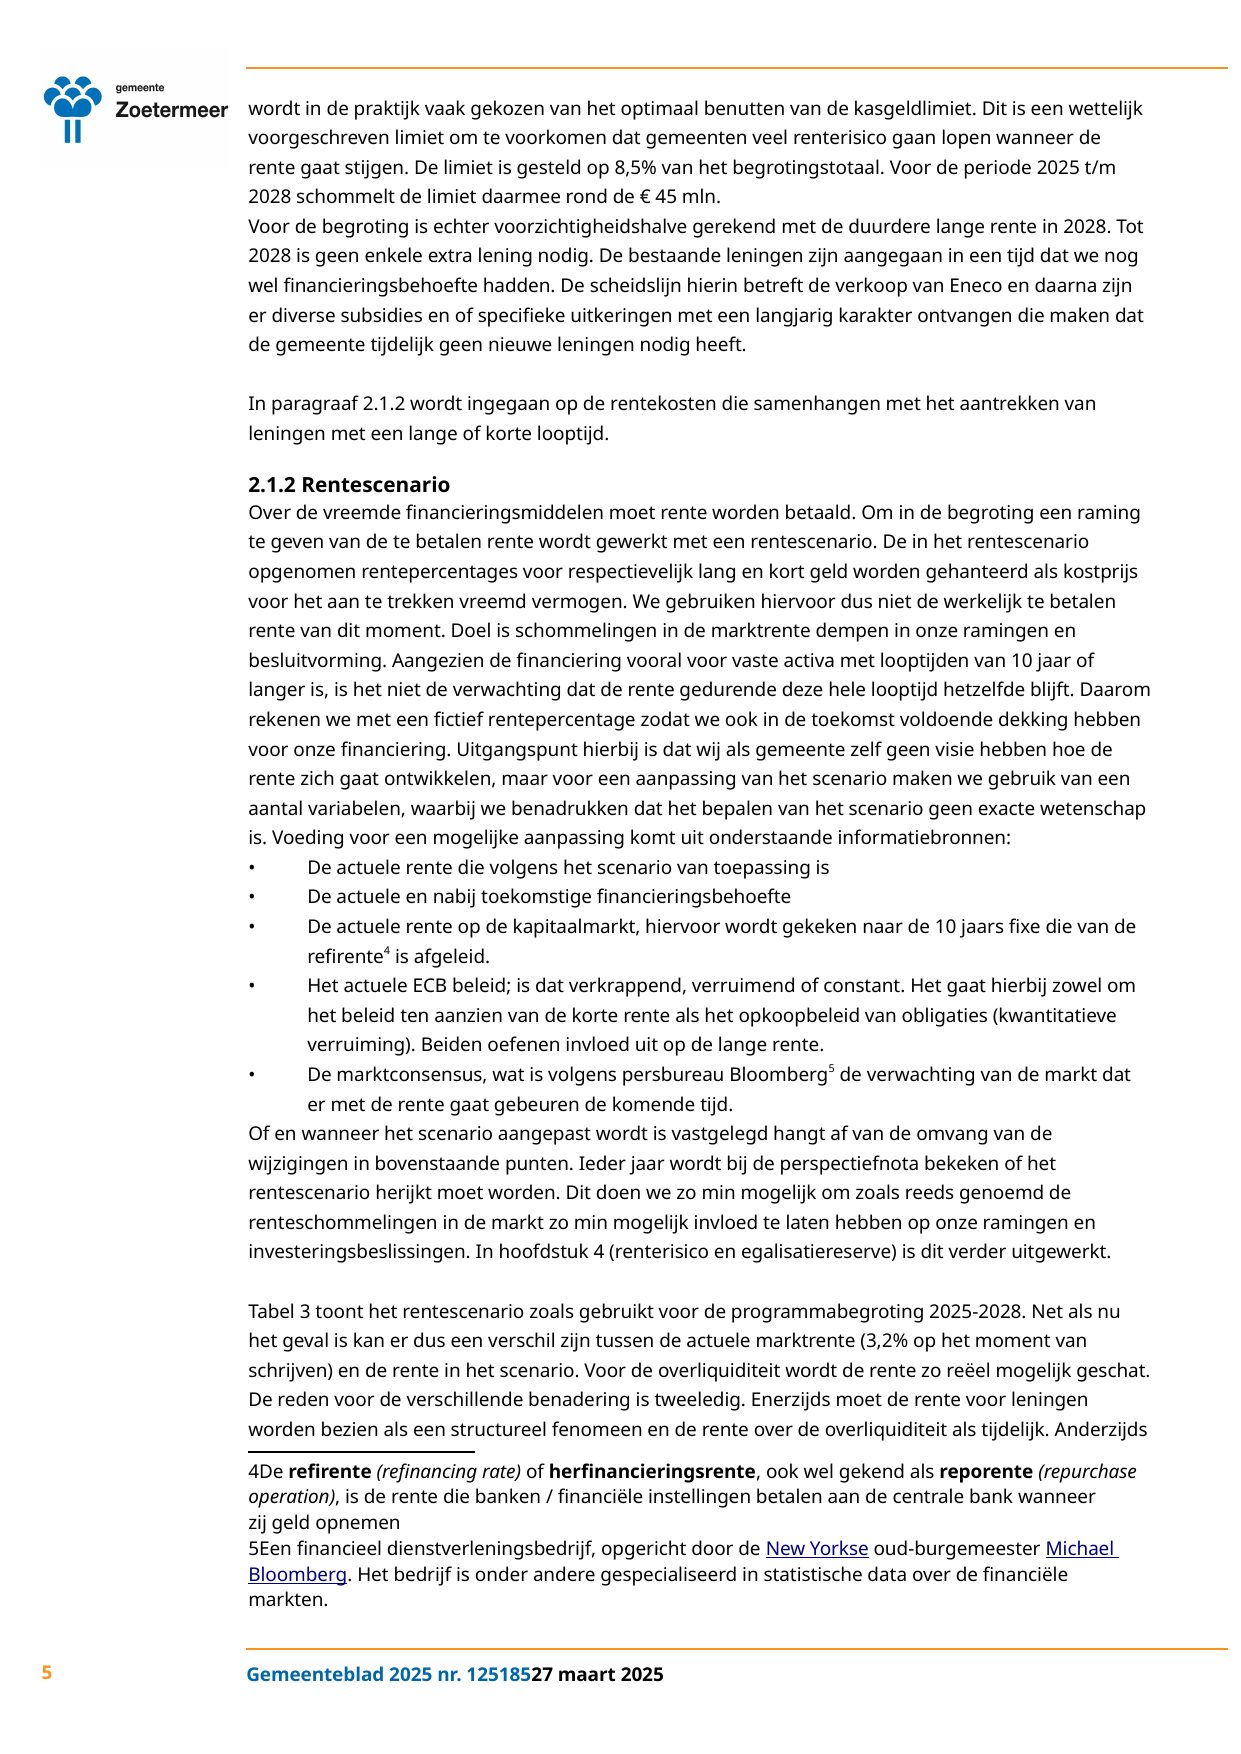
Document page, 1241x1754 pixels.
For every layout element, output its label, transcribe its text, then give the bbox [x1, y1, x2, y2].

list De actuele rente die volgens het scenario van toepassing is [248, 854, 1152, 880]
picture [41, 47, 231, 172]
list De actuele en nabij toekomstige financieringsbehoefte [248, 884, 1152, 909]
list Het actuele ECB beleid; is dat verkrappend, verruimend of constant. Het gaat hierbij zowel om het beleid ten aanzien van de korte rente als het opkoopbeleid van obligaties (kwantitatieve verruiming). Beiden oefenen invloed uit op de lange rente. [248, 972, 1152, 1057]
list De marktconsensus, wat is volgens persbureau Bloomberg de verwachting van de markt dat er met de rente gaat gebeuren de komende tijd. [248, 1061, 1152, 1116]
text Of en wanneer het scenario aangepast wordt is vastgelegd hangt af van de omvang van de wijzigingen in bovenstaande punten. Ieder jaar wordt bij de perspectiefnota bekeken of het rentescenario herijkt moet worden. Dit doen we zo min mogelijk om zoals reeds genoemd de renteschommelingen in de markt zo min mogelijk invloed te laten hebben op onze ramingen en investeringsbeslissingen. In hoofdstuk 4 (renterisico en egalisatiereserve) is dit verder uitgewerkt. [248, 1120, 1152, 1264]
list De refirente (refinancing rate) of herfinancieringsrente, ook wel gekend als reporente (repurchase operation), is de rente die banken / financiële instellingen betalen aan de centrale bank wanneer zij geld opnemen [248, 1458, 1152, 1535]
list De actuele rente op de kapitaalmarkt, hiervoor wordt gekeken naar de 10 jaars fixe die van de refirente is afgeleid. [248, 913, 1152, 968]
text Voor de begroting is echter voorzichtigheidshalve gerekend met de duurdere lange rente in 2028. Tot 2028 is geen enkele extra lening nodig. De bestaande leningen zijn aangegaan in een tijd dat we nog wel financieringsbehoefte hadden. De scheidslijn hierin betreft de verkoop van Eneco en daarna zijn er diverse subsidies en of specifieke uitkeringen met een langjarig karakter ontvangen die maken dat de gemeente tijdelijk geen nieuwe leningen nodig heeft. [248, 213, 1152, 357]
text Tabel 3 toont het rentescenario zoals gebruikt voor de programmabegroting 2025-2028. Net als nu het geval is kan er dus een verschil zijn tussen de actuele marktrente (3,2% op het moment van schrijven) en de rente in het scenario. Voor de overliquiditeit wordt de rente zo reëel mogelijk geschat. De reden voor de verschillende benadering is tweeledig. Enerzijds moet de rente voor leningen worden bezien als een structureel fenomeen en de rente over de overliquiditeit als tijdelijk. Anderzijds [248, 1298, 1152, 1442]
text wordt in de praktijk vaak gekozen van het optimaal benutten van de kasgeldlimiet. Dit is een wettelijk voorgeschreven limiet om te voorkomen dat gemeenten veel renterisico gaan lopen wanneer de rente gaat stijgen. De limiet is gesteld op 8,5% van het begrotingstotaal. Voor de periode 2025 t/m 2028 schommelt de limiet daarmee rond de € 45 mln. [248, 95, 1152, 209]
text Over de vreemde financieringsmiddelen moet rente worden betaald. Om in de begroting een raming te geven van de te betalen rente wordt gewerkt met een rentescenario. De in het rentescenario opgenomen rentepercentages voor respectievelijk lang en kort geld worden gehanteerd als kostprijs voor het aan te trekken vreemd vermogen. We gebruiken hiervoor dus niet de werkelijk te betalen rente van dit moment. Doel is schommelingen in de marktrente dempen in onze ramingen en besluitvorming. Aangezien de financiering vooral voor vaste activa met looptijden van 10 jaar of langer is, is het niet de verwachting dat de rente gedurende deze hele looptijd hetzelfde blijft. Daarom rekenen we met een fictief rentepercentage zodat we ook in de toekomst voldoende dekking hebben voor onze financiering. Uitgangspunt hierbij is dat wij als gemeente zelf geen visie hebben hoe de rente zich gaat ontwikkelen, maar voor een aanpassing van het scenario maken we gebruik van een aantal variabelen, waarbij we benadrukken dat het bepalen van het scenario geen exacte wetenschap is. Voeding voor een mogelijke aanpassing komt uit onderstaande informatiebronnen: [248, 499, 1152, 850]
text In paragraaf 2.1.2 wordt ingegaan op de rentekosten die samenhangen met het aantrekken van leningen met een lange of korte looptijd. [248, 391, 1152, 446]
list Een financieel dienstverleningsbedrijf, opgericht door de New Yorkse oud-burgemeester Michael Bloomberg. Het bedrijf is onder andere gespecialiseerd in statistische data over de financiële markten. [248, 1535, 1152, 1612]
text 2.1.2 Rentescenario [248, 471, 1152, 499]
